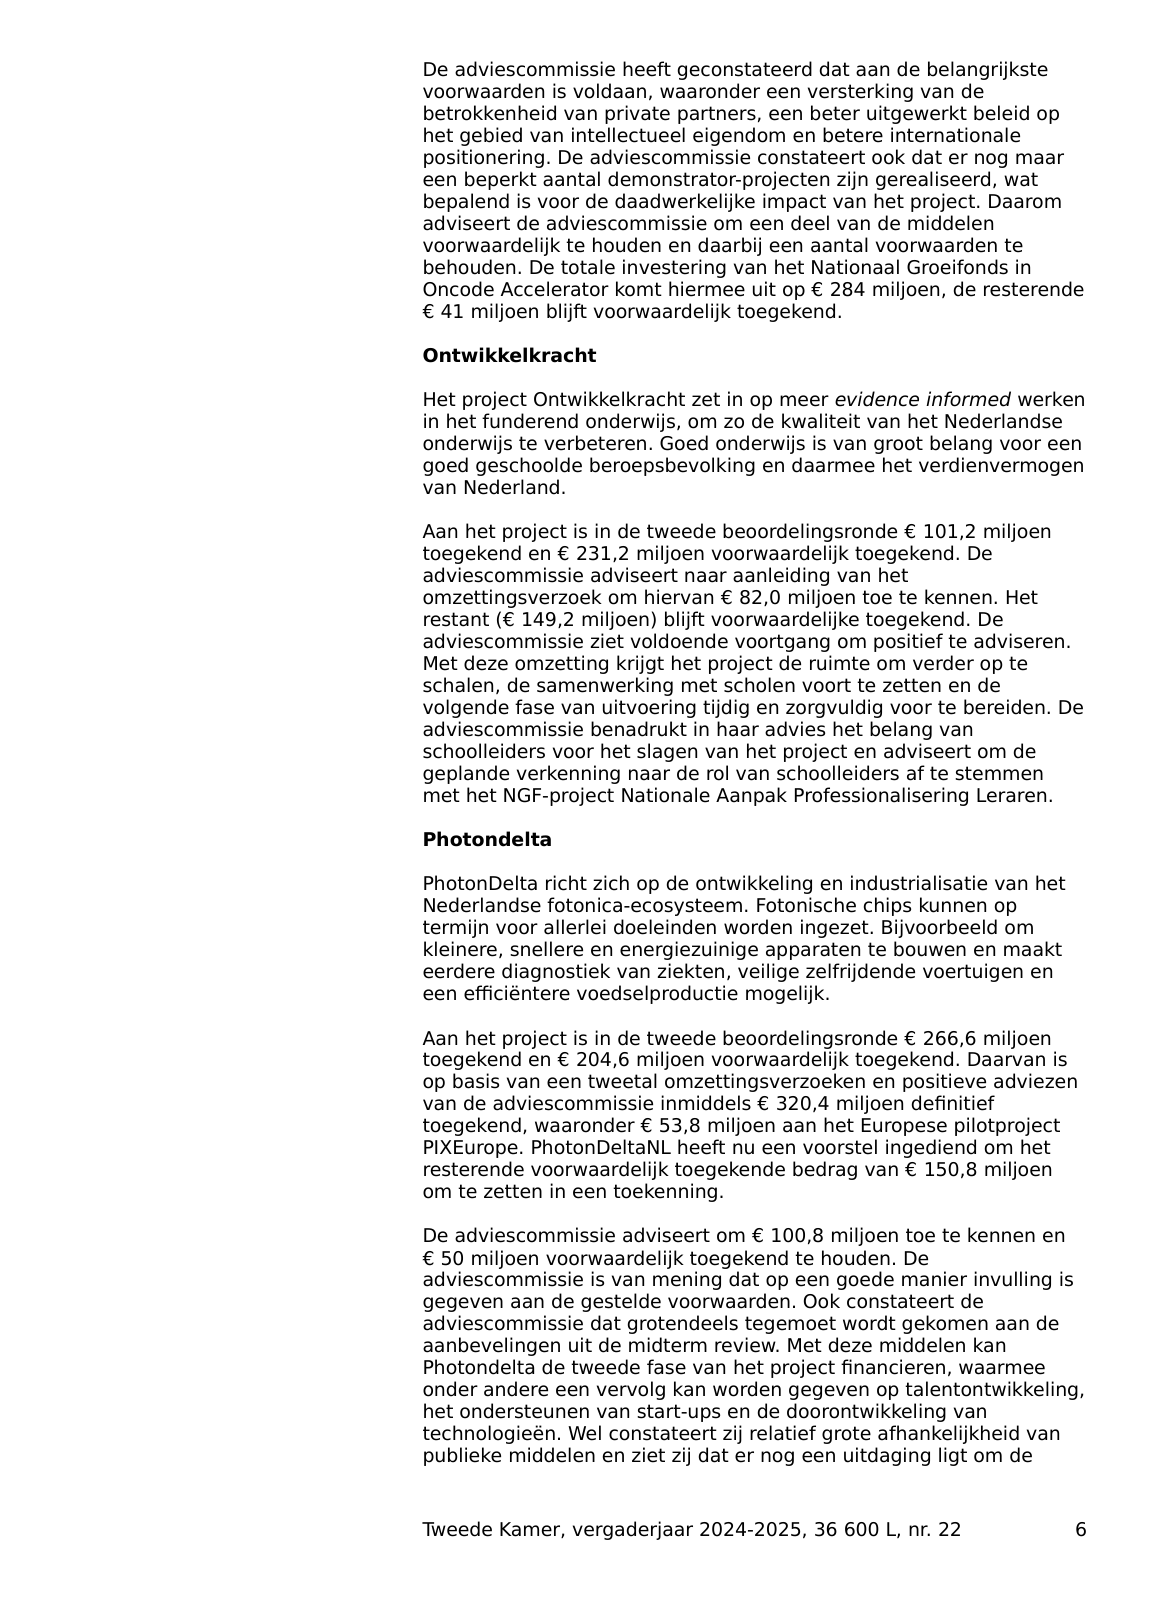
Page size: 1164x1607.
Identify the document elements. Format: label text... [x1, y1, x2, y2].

text De adviescommissie heeft geconstateerd dat aan de belangrijkste voorwaarden is voldaan, waaronder een versterking van de betrokkenheid van private partners, een beter uitgewerkt beleid op het gebied van intellectueel eigendom en betere internationale positionering. De adviescommissie constateert ook dat er nog maar een beperkt aantal demonstrator-projecten zijn gerealiseerd, wat bepalend is voor de daadwerkelijke impact van het project. Daarom adviseert de adviescommissie om een deel van de middelen voorwaardelijk te houden en daarbij een aantal voorwaarden te behouden. De totale investering van het Nationaal Groeifonds in Oncode Accelerator komt hiermee uit op € 284 miljoen, de resterende € 41 miljoen blijft voorwaardelijk toegekend. [422, 59, 1087, 323]
text Het project Ontwikkelkracht zet in op meer evidence informed werken in het funderend onderwijs, om zo de kwaliteit van het Nederlandse onderwijs te verbeteren. Goed onderwijs is van groot belang voor een goed geschoolde beroepsbevolking en daarmee het verdienvermogen van Nederland. [422, 389, 1087, 499]
subtitle Ontwikkelkracht [422, 345, 1087, 367]
text Aan het project is in de tweede beoordelingsronde € 101,2 miljoen toegekend en € 231,2 miljoen voorwaardelijk toegekend. De adviescommissie adviseert naar aanleiding van het omzettingsverzoek om hiervan € 82,0 miljoen toe te kennen. Het restant (€ 149,2 miljoen) blijft voorwaardelijke toegekend. De adviescommissie ziet voldoende voortgang om positief te adviseren. Met deze omzetting krijgt het project de ruimte om verder op te schalen, de samenwerking met scholen voort te zetten en de volgende fase van uitvoering tijdig en zorgvuldig voor te bereiden. De adviescommissie benadrukt in haar advies het belang van schoolleiders voor het slagen van het project en adviseert om de geplande verkenning naar de rol van schoolleiders af te stemmen met het NGF-project Nationale Aanpak Professionalisering Leraren. [422, 521, 1087, 807]
text De adviescommissie adviseert om € 100,8 miljoen toe te kennen en € 50 miljoen voorwaardelijk toegekend te houden. De adviescommissie is van mening dat op een goede manier invulling is gegeven aan de gestelde voorwaarden. Ook constateert de adviescommissie dat grotendeels tegemoet wordt gekomen aan de aanbevelingen uit de midterm review. Met deze middelen kan Photondelta de tweede fase van het project financieren, waarmee onder andere een vervolg kan worden gegeven op talentontwikkeling, het ondersteunen van start-ups en de doorontwikkeling van technologieën. Wel constateert zij relatief grote afhankelijkheid van publieke middelen en ziet zij dat er nog een uitdaging ligt om de [422, 1225, 1087, 1467]
text Aan het project is in de tweede beoordelingsronde € 266,6 miljoen toegekend en € 204,6 miljoen voorwaardelijk toegekend. Daarvan is op basis van een tweetal omzettingsverzoeken en positieve adviezen van de adviescommissie inmiddels € 320,4 miljoen definitief toegekend, waaronder € 53,8 miljoen aan het Europese pilotproject PIXEurope. PhotonDeltaNL heeft nu een voorstel ingediend om het resterende voorwaardelijk toegekende bedrag van € 150,8 miljoen om te zetten in een toekenning. [422, 1027, 1087, 1203]
subtitle Photondelta [422, 829, 1087, 851]
text PhotonDelta richt zich op de ontwikkeling en industrialisatie van het Nederlandse fotonica-ecosysteem. Fotonische chips kunnen op termijn voor allerlei doeleinden worden ingezet. Bijvoorbeeld om kleinere, snellere en energiezuinige apparaten te bouwen en maakt eerdere diagnostiek van ziekten, veilige zelfrijdende voertuigen en een efficiëntere voedselproductie mogelijk. [422, 873, 1087, 1005]
